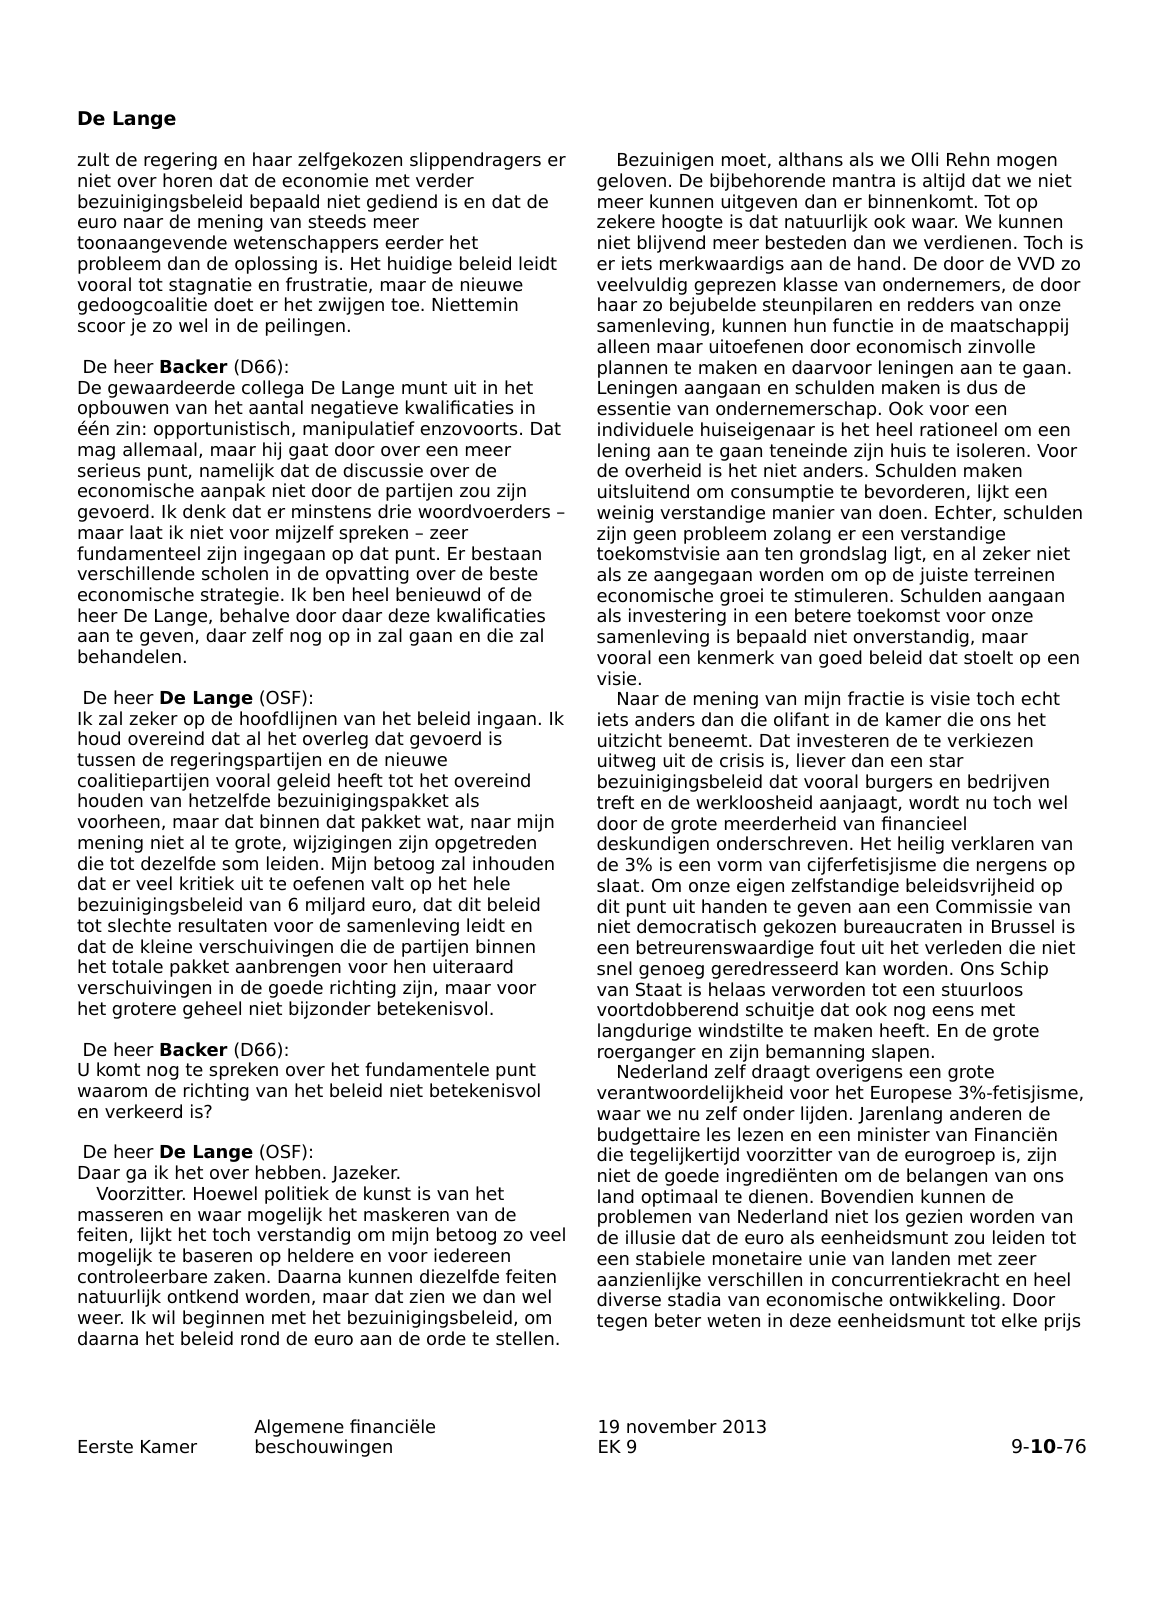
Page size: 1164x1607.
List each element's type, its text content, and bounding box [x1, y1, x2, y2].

text Bezuinigen moet, althans als we Olli Rehn mogen geloven. De bijbehorende mantra is altijd dat we niet meer kunnen uitgeven dan er binnenkomt. Tot op zekere hoogte is dat natuurlijk ook waar. We kunnen niet blijvend meer besteden dan we verdienen. Toch is er iets merkwaardigs aan de hand. De door de VVD zo veelvuldig geprezen klasse van ondernemers, de door haar zo bejubelde steunpilaren en redders van onze samenleving, kunnen hun functie in de maatschappij alleen maar uitoefenen door economisch zinvolle plannen te maken en daarvoor leningen aan te gaan. Leningen aangaan en schulden maken is dus de essentie van ondernemerschap. Ook voor een individuele huiseigenaar is het heel rationeel om een lening aan te gaan teneinde zijn huis te isoleren. Voor de overheid is het niet anders. Schulden maken uitsluitend om consumptie te bevorderen, lijkt een weinig verstandige manier van doen. Echter, schulden zijn geen probleem zolang er een verstandige toekomstvisie aan ten grondslag ligt, en al zeker niet als ze aangegaan worden om op de juiste terreinen economische groei te stimuleren. Schulden aangaan als investering in een betere toekomst voor onze samenleving is bepaald niet onverstandig, maar vooral een kenmerk van goed beleid dat stoelt op een visie. [596, 150, 1087, 689]
text De heer De Lange (OSF): [77, 1142, 567, 1163]
text De heer Backer (D66): [77, 357, 567, 377]
text Voorzitter. Hoewel politiek de kunst is van het masseren en waar mogelijk het maskeren van de feiten, lijkt het toch verstandig om mijn betoog zo veel mogelijk te baseren op heldere en voor iedereen controleerbare zaken. Daarna kunnen diezelfde feiten natuurlijk ontkend worden, maar dat zien we dan wel weer. Ik wil beginnen met het bezuinigingsbeleid, om daarna het beleid rond de euro aan de orde te stellen. [77, 1184, 567, 1349]
text De heer De Lange (OSF): [77, 688, 567, 708]
text Ik zal zeker op de hoofdlijnen van het beleid ingaan. Ik houd overeind dat al het overleg dat gevoerd is tussen de regeringspartijen en de nieuwe coalitiepartijen vooral geleid heeft tot het overeind houden van hetzelfde bezuinigingspakket als voorheen, maar dat binnen dat pakket wat, naar mijn mening niet al te grote, wijzigingen zijn opgetreden die tot dezelfde som leiden. Mijn betoog zal inhouden dat er veel kritiek uit te oefenen valt op het hele bezuinigingsbeleid van 6 miljard euro, dat dit beleid tot slechte resultaten voor de samenleving leidt en dat de kleine verschuivingen die de partijen binnen het totale pakket aanbrengen voor hen uiteraard verschuivingen in de goede richting zijn, maar voor het grotere geheel niet bijzonder betekenisvol. [77, 708, 567, 1019]
text Naar de mening van mijn fractie is visie toch echt iets anders dan die olifant in de kamer die ons het uitzicht beneemt. Dat investeren de te verkiezen uitweg uit de crisis is, liever dan een star bezuinigingsbeleid dat vooral burgers en bedrijven treft en de werkloosheid aanjaagt, wordt nu toch wel door de grote meerderheid van financieel deskundigen onderschreven. Het heilig verklaren van de 3% is een vorm van cijferfetisjisme die nergens op slaat. Om onze eigen zelfstandige beleidsvrijheid op dit punt uit handen te geven aan een Commissie van niet democratisch gekozen bureaucraten in Brussel is een betreurenswaardige fout uit het verleden die niet snel genoeg geredresseerd kan worden. Ons Schip van Staat is helaas verworden tot een stuurloos voortdobberend schuitje dat ook nog eens met langdurige windstilte te maken heeft. En de grote roerganger en zijn bemanning slapen. [596, 689, 1087, 1062]
text Nederland zelf draagt overigens een grote verantwoordelijkheid voor het Europese 3%-fetisjisme, waar we nu zelf onder lijden. Jarenlang anderen de budgettaire les lezen en een minister van Financiën die tegelijkertijd voorzitter van de eurogroep is, zijn niet de goede ingrediënten om de belangen van ons land optimaal te dienen. Bovendien kunnen de problemen van Nederland niet los gezien worden van de illusie dat de euro als eenheidsmunt zou leiden tot een stabiele monetaire unie van landen met zeer aanzienlijke verschillen in concurrentiekracht en heel diverse stadia van economische ontwikkeling. Door tegen beter weten in deze eenheidsmunt tot elke prijs [596, 1062, 1087, 1332]
text Daar ga ik het over hebben. Jazeker. [77, 1163, 567, 1184]
text De gewaardeerde collega De Lange munt uit in het opbouwen van het aantal negatieve kwalificaties in één zin: opportunistisch, manipulatief enzovoorts. Dat mag allemaal, maar hij gaat door over een meer serieus punt, namelijk dat de discussie over de economische aanpak niet door de partijen zou zijn gevoerd. Ik denk dat er minstens drie woordvoerders – maar laat ik niet voor mijzelf spreken – zeer fundamenteel zijn ingegaan op dat punt. Er bestaan verschillende scholen in de opvatting over de beste economische strategie. Ik ben heel benieuwd of de heer De Lange, behalve door daar deze kwalificaties aan te geven, daar zelf nog op in zal gaan en die zal behandelen. [77, 377, 567, 668]
text zult de regering en haar zelfgekozen slippendragers er niet over horen dat de economie met verder bezuinigingsbeleid bepaald niet gediend is en dat de euro naar de mening van steeds meer toonaangevende wetenschappers eerder het probleem dan de oplossing is. Het huidige beleid leidt vooral tot stagnatie en frustratie, maar de nieuwe gedoogcoalitie doet er het zwijgen toe. Niettemin scoor je zo wel in de peilingen. [77, 150, 567, 337]
text De heer Backer (D66): [77, 1039, 567, 1060]
text U komt nog te spreken over het fundamentele punt waarom de richting van het beleid niet betekenisvol en verkeerd is? [77, 1060, 567, 1122]
